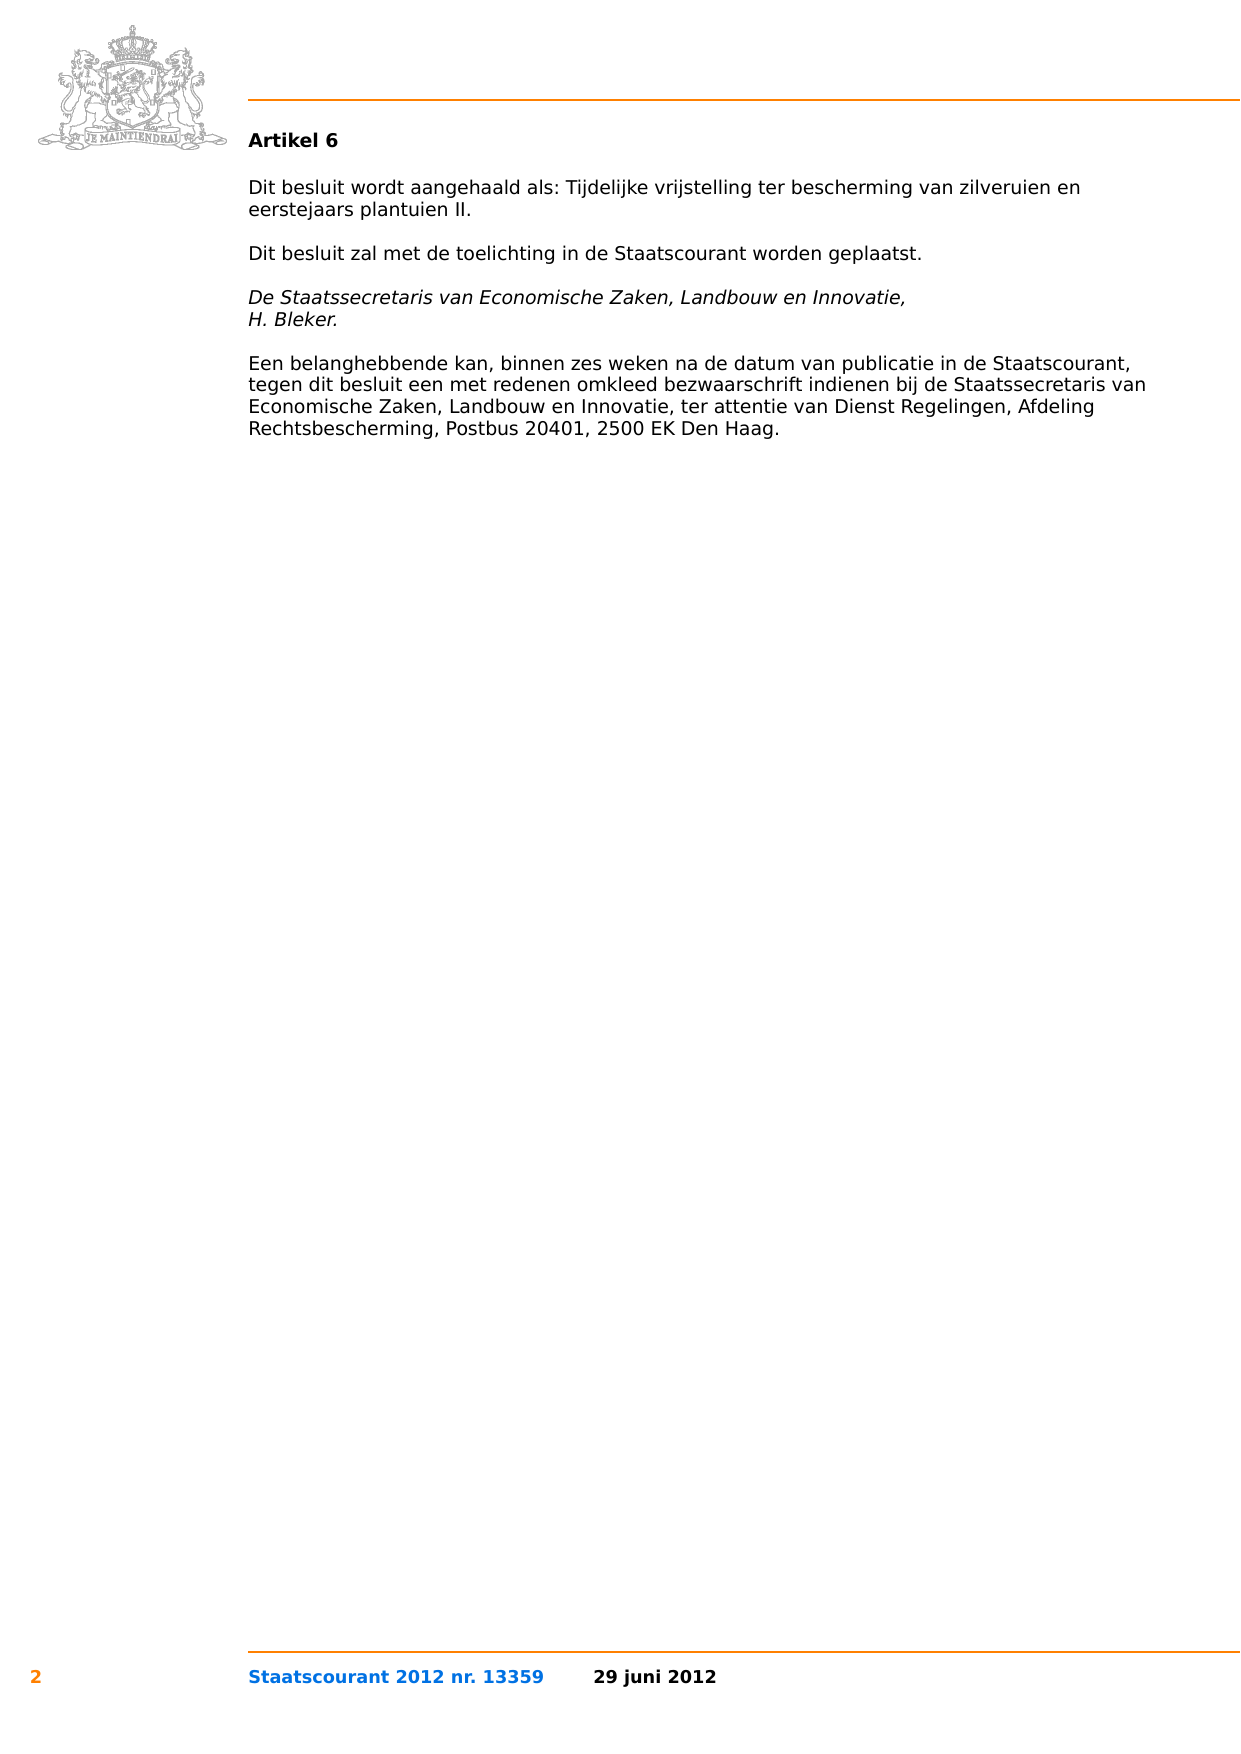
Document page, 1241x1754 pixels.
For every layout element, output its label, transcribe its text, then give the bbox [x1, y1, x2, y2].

picture [38, 25, 227, 150]
subtitle Artikel 6 [248, 130, 1163, 152]
text Dit besluit wordt aangehaald als: Tijdelijke vrijstelling ter bescherming van zilveruien en eerstejaars plantuien II. [248, 177, 1163, 221]
text Dit besluit zal met de toelichting in de Staatscourant worden geplaatst. [248, 243, 1163, 265]
text De Staatssecretaris van Economische Zaken, Landbouw en Innovatie, H. Bleker. [248, 287, 1163, 331]
text Een belanghebbende kan, binnen zes weken na de datum van publicatie in de Staatscourant, tegen dit besluit een met redenen omkleed bezwaarschrift indienen bij de Staatssecretaris van Economische Zaken, Landbouw en Innovatie, ter attentie van Dienst Regelingen, Afdeling Rechtsbescherming, Postbus 20401, 2500 EK Den Haag. [248, 352, 1163, 440]
